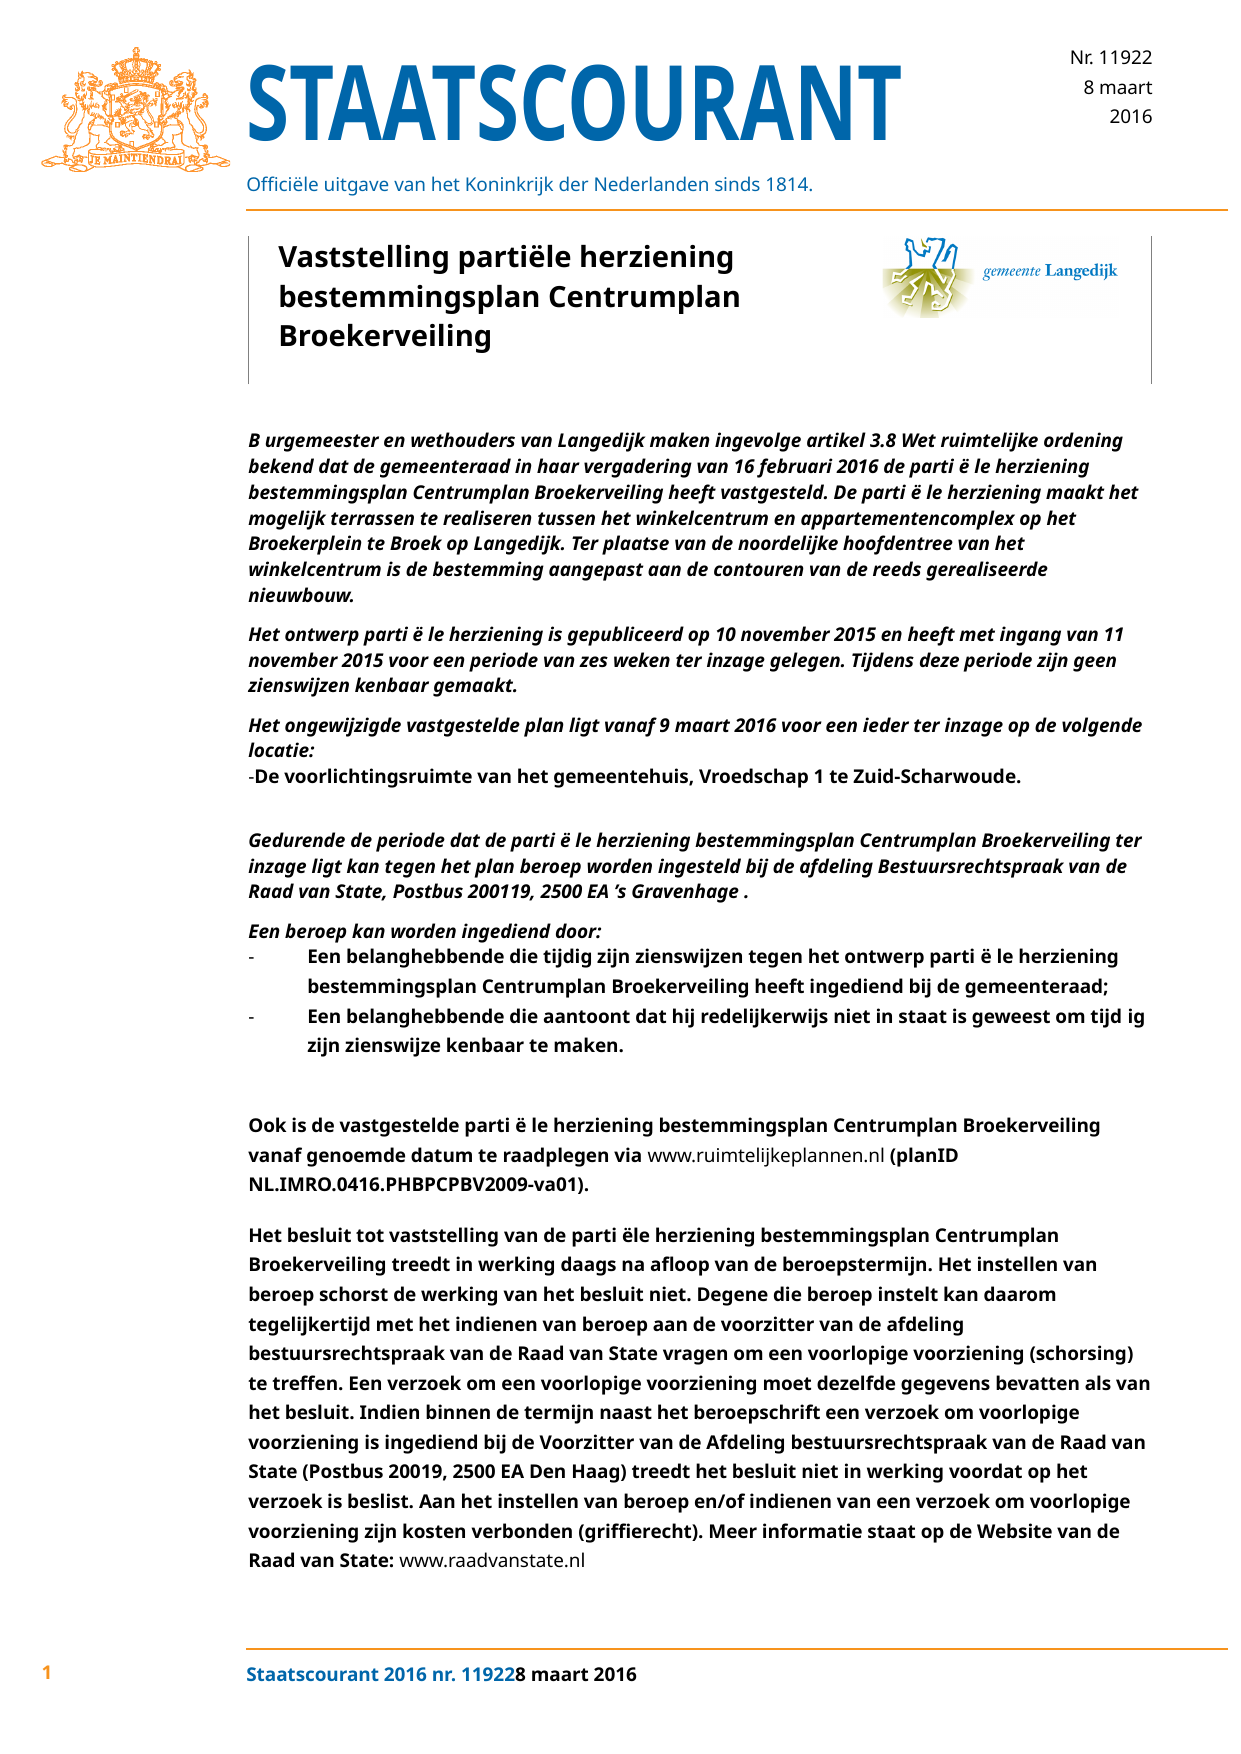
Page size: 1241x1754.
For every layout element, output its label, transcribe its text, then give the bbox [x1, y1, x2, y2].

list Een belanghebbende die tijdig zijn zienswijzen tegen het ontwerp parti ë le herziening bestemmingsplan Centrumplan Broekerveiling heeft ingediend bij de gemeenteraad; [248, 944, 1152, 999]
text Gedurende de periode dat de parti ë le herziening bestemmingsplan Centrumplan Broekerveiling ter inzage ligt kan tegen het plan beroep worden ingesteld bij de afdeling Bestuursrechtspraak van de Raad van State, Postbus 200119, 2500 EA ’s Gravenhage . [248, 827, 1152, 904]
text Het ongewijzigde vastgestelde plan ligt vanaf 9 maart 2016 voor een ieder ter inzage op de volgende locatie: [248, 712, 1152, 763]
text Ook is de vastgestelde parti ë le herziening bestemmingsplan Centrumplan Broekerveiling vanaf genoemde datum te raadplegen via www.ruimtelijkeplannen.nl (planID NL.IMRO.0416.PHBPCPBV2009-va01). [248, 1112, 1152, 1197]
picture [41, 47, 231, 172]
text Het ontwerp parti ë le herziening is gepubliceerd op 10 november 2015 en heeft met ingang van 11 november 2015 voor een periode van zes weken ter inzage gelegen. Tijdens deze periode zijn geen zienswijzen kenbaar gemaakt. [248, 621, 1152, 698]
list Een belanghebbende die aantoont dat hij redelijkerwijs niet in staat is geweest om tijd ig zijn zienswijze kenbaar te maken. [248, 1003, 1152, 1058]
picture [882, 236, 1119, 318]
text Het besluit tot vaststelling van de parti ële herziening bestemmingsplan Centrumplan Broekerveiling treedt in werking daags na afloop van de beroepstermijn. Het instellen van beroep schorst de werking van het besluit niet. Degene die beroep instelt kan daarom tegelijkertijd met het indienen van beroep aan de voorzitter van de afdeling bestuursrechtspraak van de Raad van State vragen om een voorlopige voorziening (schorsing) te treffen. Een verzoek om een voorlopige voorziening moet dezelfde gegevens bevatten als van het besluit. Indien binnen de termijn naast het beroepschrift een verzoek om voorlopige voorziening is ingediend bij de Voorzitter van de Afdeling bestuursrechtspraak van de Raad van State (Postbus 20019, 2500 EA Den Haag) treedt het besluit niet in werking voordat op het verzoek is beslist. Aan het instellen van beroep en/of indienen van een verzoek om voorlopige voorziening zijn kosten verbonden (griffierecht). Meer informatie staat op de Website van de Raad van State: www.raadvanstate.nl [248, 1222, 1152, 1573]
table_header Vaststelling partiële herziening bestemmingsplan Centrumplan Broekerveiling [249, 236, 850, 384]
text B urgemeester en wethouders van Langedijk maken ingevolge artikel 3.8 Wet ruimtelijke ordening bekend dat de gemeenteraad in haar vergadering van 16 februari 2016 de parti ë le herziening bestemmingsplan Centrumplan Broekerveiling heeft vastgesteld. De parti ë le herziening maakt het mogelijk terrassen te realiseren tussen het winkelcentrum en appartementencomplex op het Broekerplein te Broek op Langedijk. Ter plaatse van de noordelijke hoofdentree van het winkelcentrum is de bestemming aangepast aan de contouren van de reeds gerealiseerde nieuwbouw. [248, 427, 1152, 608]
text Een beroep kan worden ingediend door: [248, 918, 1152, 944]
text -De voorlichtingsruimte van het gemeentehuis, Vroedschap 1 te Zuid-Scharwoude. [248, 763, 1152, 789]
table_header [850, 236, 1151, 384]
